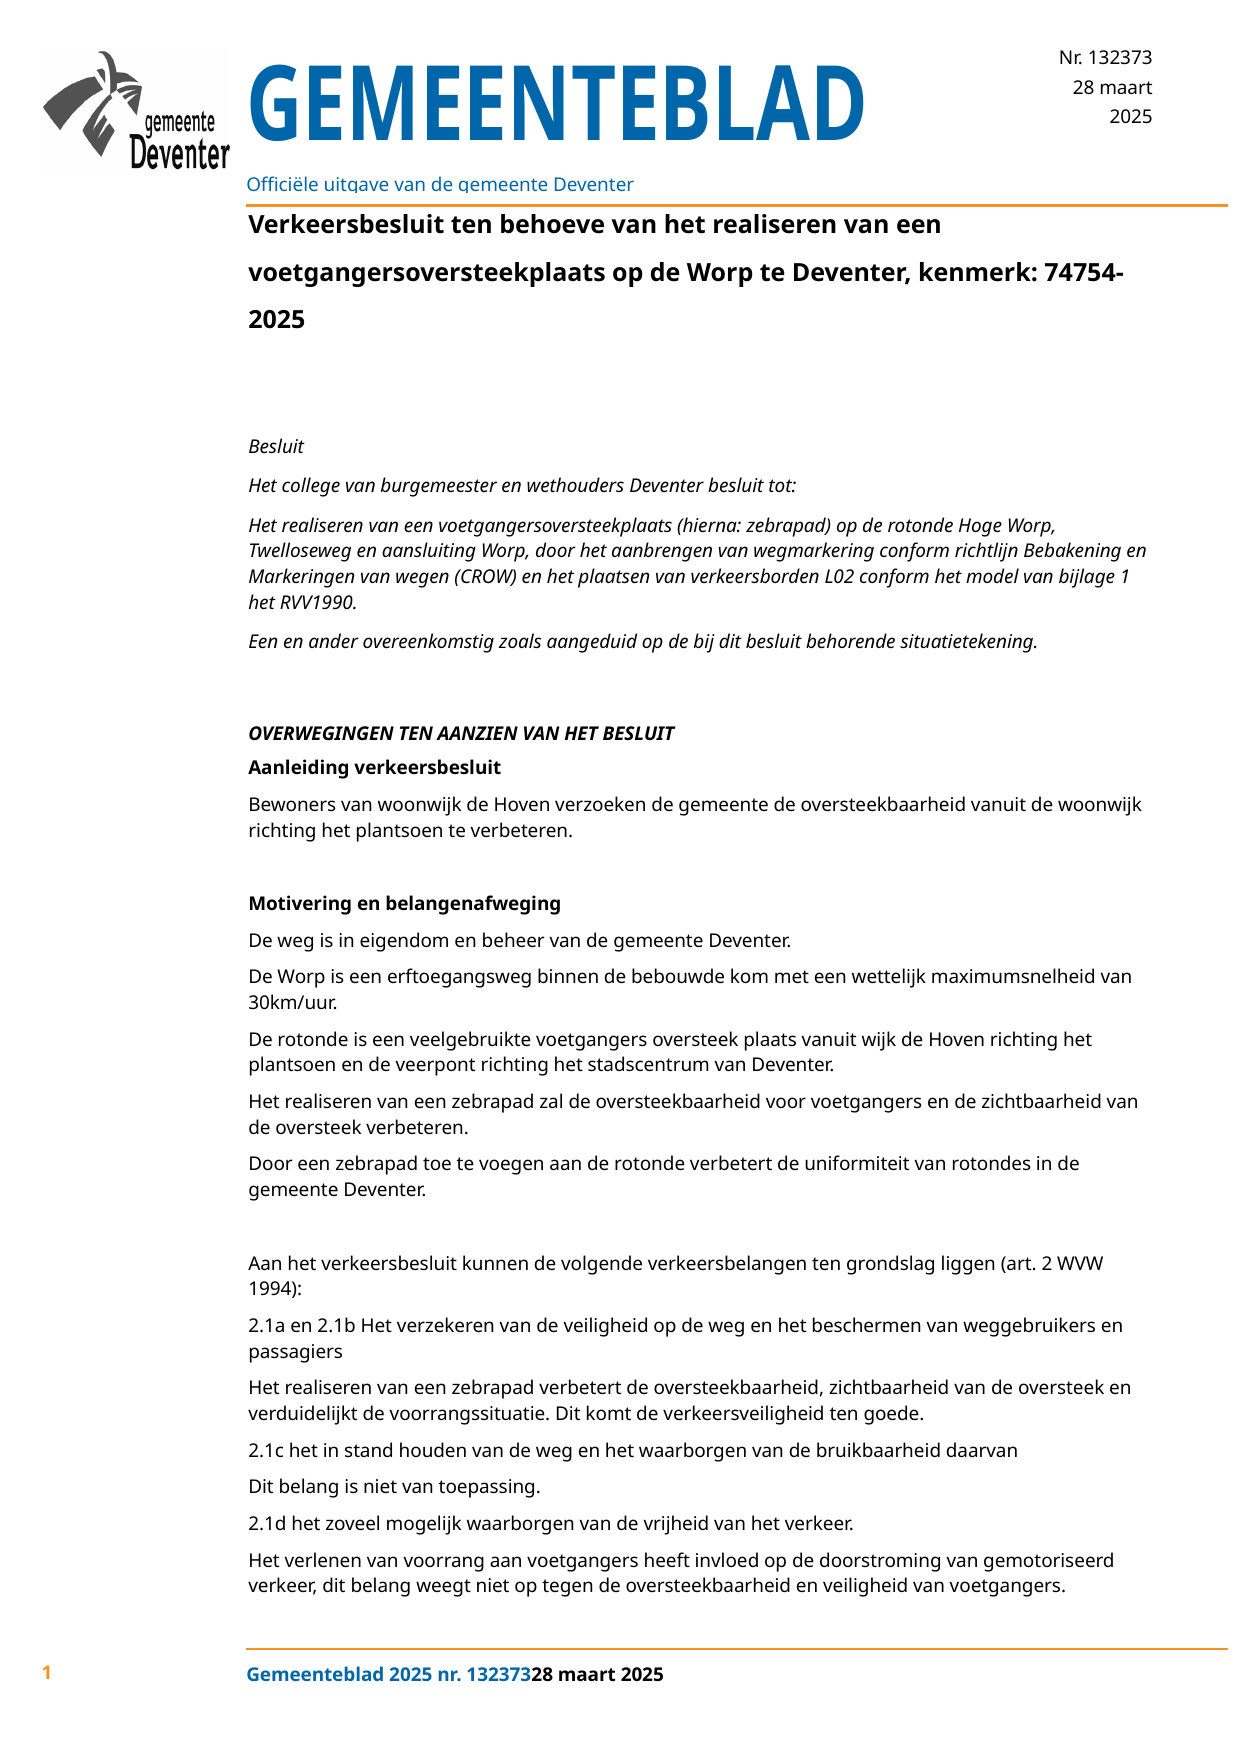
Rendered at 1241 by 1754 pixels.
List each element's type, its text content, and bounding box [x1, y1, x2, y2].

text Het college van burgemeester en wethouders Deventer besluit tot: [248, 472, 1152, 498]
text OVERWEGINGEN TEN AANZIEN VAN HET BESLUIT [248, 720, 1152, 746]
text Door een zebrapad toe te voegen aan de rotonde verbetert de uniformiteit van rotondes in de gemeente Deventer. [248, 1151, 1152, 1202]
text Dit belang is niet van toepassing. [248, 1473, 1152, 1499]
text Verkeersbesluit ten behoeve van het realiseren van een voetgangersoversteekplaats op de Worp te Deventer, kenmerk: 74754-2025 [248, 207, 1152, 336]
text Aan het verkeersbesluit kunnen de volgende verkeersbelangen ten grondslag liggen (art. 2 WVW 1994): [248, 1250, 1152, 1301]
text Een en ander overeenkomstig zoals aangeduid op de bij dit besluit behorende situatietekening. [248, 628, 1152, 654]
text Besluit [248, 433, 1152, 459]
text Het realiseren van een zebrapad verbetert de oversteekbaarheid, zichtbaarheid van de oversteek en verduidelijkt de voorrangssituatie. Dit komt de verkeersveiligheid ten goede. [248, 1374, 1152, 1426]
text De rotonde is een veelgebruikte voetgangers oversteek plaats vanuit wijk de Hoven richting het plantsoen en de veerpont richting het stadscentrum van Deventer. [248, 1026, 1152, 1077]
picture [41, 47, 231, 172]
text De weg is in eigendom en beheer van de gemeente Deventer. [248, 927, 1152, 952]
text De Worp is een erftoegangsweg binnen de bebouwde kom met een wettelijk maximumsnelheid van 30km/uur. [248, 963, 1152, 1015]
text 2.1a en 2.1b Het verzekeren van de veiligheid op de weg en het beschermen van weggebruikers en passagiers [248, 1312, 1152, 1363]
text Motivering en belangenafweging [248, 890, 1152, 916]
text Het realiseren van een voetgangersoversteekplaats (hierna: zebrapad) op de rotonde Hoge Worp, Twelloseweg en aansluiting Worp, door het aanbrengen van wegmarkering conform richtlijn Bebakening en Markeringen van wegen (CROW) en het plaatsen van verkeersborden L02 conform het model van bijlage 1 het RVV1990. [248, 512, 1152, 615]
text Het realiseren van een zebrapad zal de oversteekbaarheid voor voetgangers en de zichtbaarheid van de oversteek verbeteren. [248, 1088, 1152, 1140]
text 2.1d het zoveel mogelijk waarborgen van de vrijheid van het verkeer. [248, 1510, 1152, 1536]
text Het verlenen van voorrang aan voetgangers heeft invloed op de doorstroming van gemotoriseerd verkeer, dit belang weegt niet op tegen de oversteekbaarheid en veiligheid van voetgangers. [248, 1547, 1152, 1598]
text 2.1c het in stand houden van de weg en het waarborgen van de bruikbaarheid daarvan [248, 1437, 1152, 1463]
text Aanleiding verkeersbesluit [248, 754, 1152, 780]
text Bewoners van woonwijk de Hoven verzoeken de gemeente de oversteekbaarheid vanuit de woonwijk richting het plantsoen te verbeteren. [248, 791, 1152, 842]
